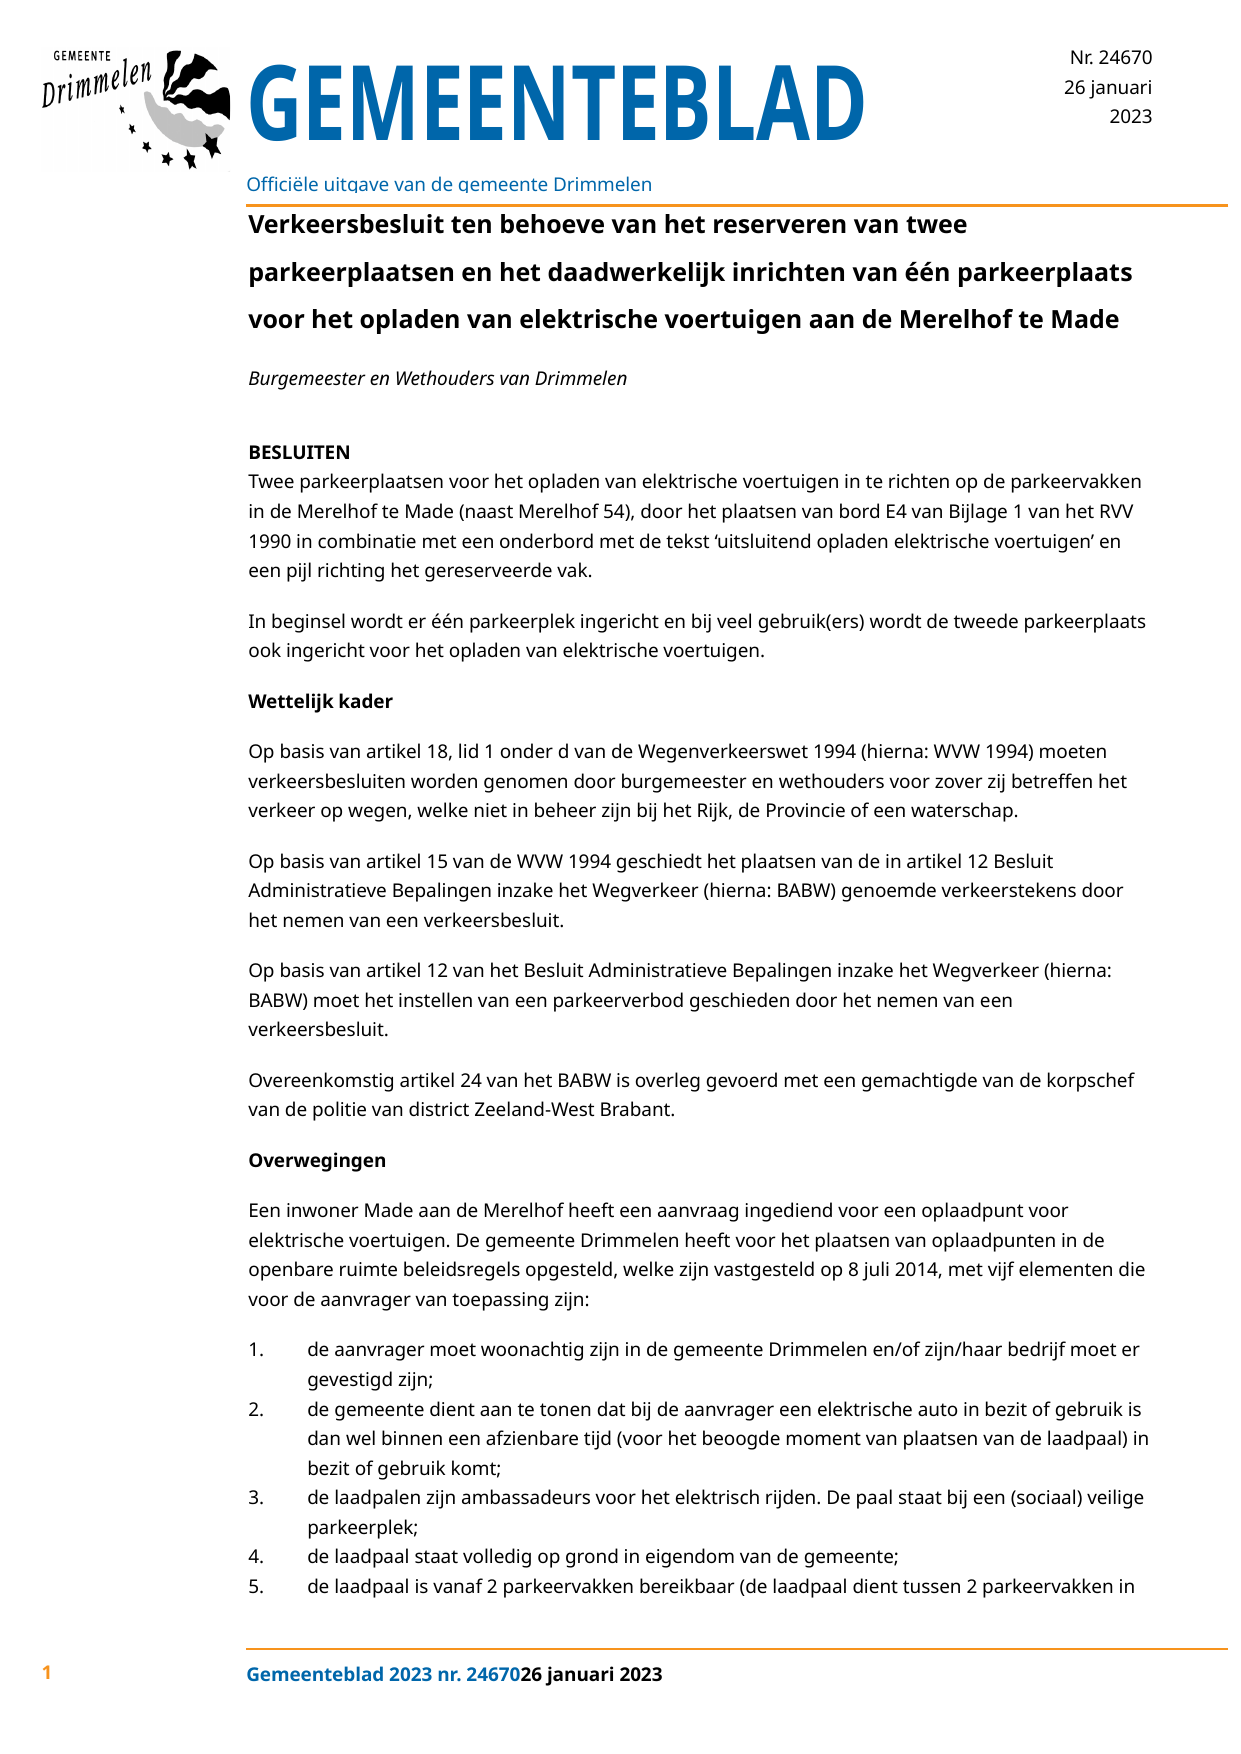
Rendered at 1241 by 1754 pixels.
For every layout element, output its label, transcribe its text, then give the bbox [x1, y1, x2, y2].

text Wettelijk kader [248, 688, 1152, 714]
text Twee parkeerplaatsen voor het opladen van elektrische voertuigen in te richten op de parkeervakken in de Merelhof te Made (naast Merelhof 54), door het plaatsen van bord E4 van Bijlage 1 van het RVV 1990 in combinatie met een onderbord met de tekst ‘uitsluitend opladen elektrische voertuigen’ en een pijl richting het gereserveerde vak. [248, 469, 1152, 583]
list de laadpaal staat volledig op grond in eigendom van de gemeente; [248, 1544, 1152, 1569]
picture [41, 47, 231, 172]
text Een inwoner Made aan de Merelhof heeft een aanvraag ingediend voor een oplaadpunt voor elektrische voertuigen. De gemeente Drimmelen heeft voor het plaatsen van oplaadpunten in de openbare ruimte beleidsregels opgesteld, welke zijn vastgesteld op 8 juli 2014, met vijf elementen die voor de aanvrager van toepassing zijn: [248, 1197, 1152, 1312]
list de laadpalen zijn ambassadeurs voor het elektrisch rijden. De paal staat bij een (sociaal) veilige parkeerplek; [248, 1484, 1152, 1540]
text Burgemeester en Wethouders van Drimmelen [248, 366, 1152, 391]
text Op basis van artikel 12 van het Besluit Administratieve Bepalingen inzake het Wegverkeer (hierna: BABW) moet het instellen van een parkeerverbod geschieden door het nemen van een verkeersbesluit. [248, 957, 1152, 1042]
list de gemeente dient aan te tonen dat bij de aanvrager een elektrische auto in bezit of gebruik is dan wel binnen een afzienbare tijd (voor het beoogde moment van plaatsen van de laadpaal) in bezit of gebruik komt; [248, 1396, 1152, 1481]
list de laadpaal is vanaf 2 parkeervakken bereikbaar (de laadpaal dient tussen 2 parkeervakken in [248, 1573, 1152, 1599]
text Overeenkomstig artikel 24 van het BABW is overleg gevoerd met een gemachtigde van de korpschef van de politie van district Zeeland-West Brabant. [248, 1067, 1152, 1122]
text Verkeersbesluit ten behoeve van het reserveren van twee parkeerplaatsen en het daadwerkelijk inrichten van één parkeerplaats voor het opladen van elektrische voertuigen aan de Merelhof te Made [248, 207, 1152, 336]
text Overwegingen [248, 1147, 1152, 1173]
text Op basis van artikel 15 van de WVW 1994 geschiedt het plaatsen van de in artikel 12 Besluit Administratieve Bepalingen inzake het Wegverkeer (hierna: BABW) genoemde verkeerstekens door het nemen van een verkeersbesluit. [248, 848, 1152, 933]
text In beginsel wordt er één parkeerplek ingericht en bij veel gebruik(ers) wordt de tweede parkeerplaats ook ingericht voor het opladen van elektrische voertuigen. [248, 608, 1152, 663]
text Op basis van artikel 18, lid 1 onder d van de Wegenverkeerswet 1994 (hierna: WVW 1994) moeten verkeersbesluiten worden genomen door burgemeester en wethouders voor zover zij betreffen het verkeer op wegen, welke niet in beheer zijn bij het Rijk, de Provincie of een waterschap. [248, 738, 1152, 823]
list de aanvrager moet woonachtig zijn in de gemeente Drimmelen en/of zijn/haar bedrijf moet er gevestigd zijn; [248, 1337, 1152, 1392]
text BESLUITEN [248, 439, 1152, 465]
